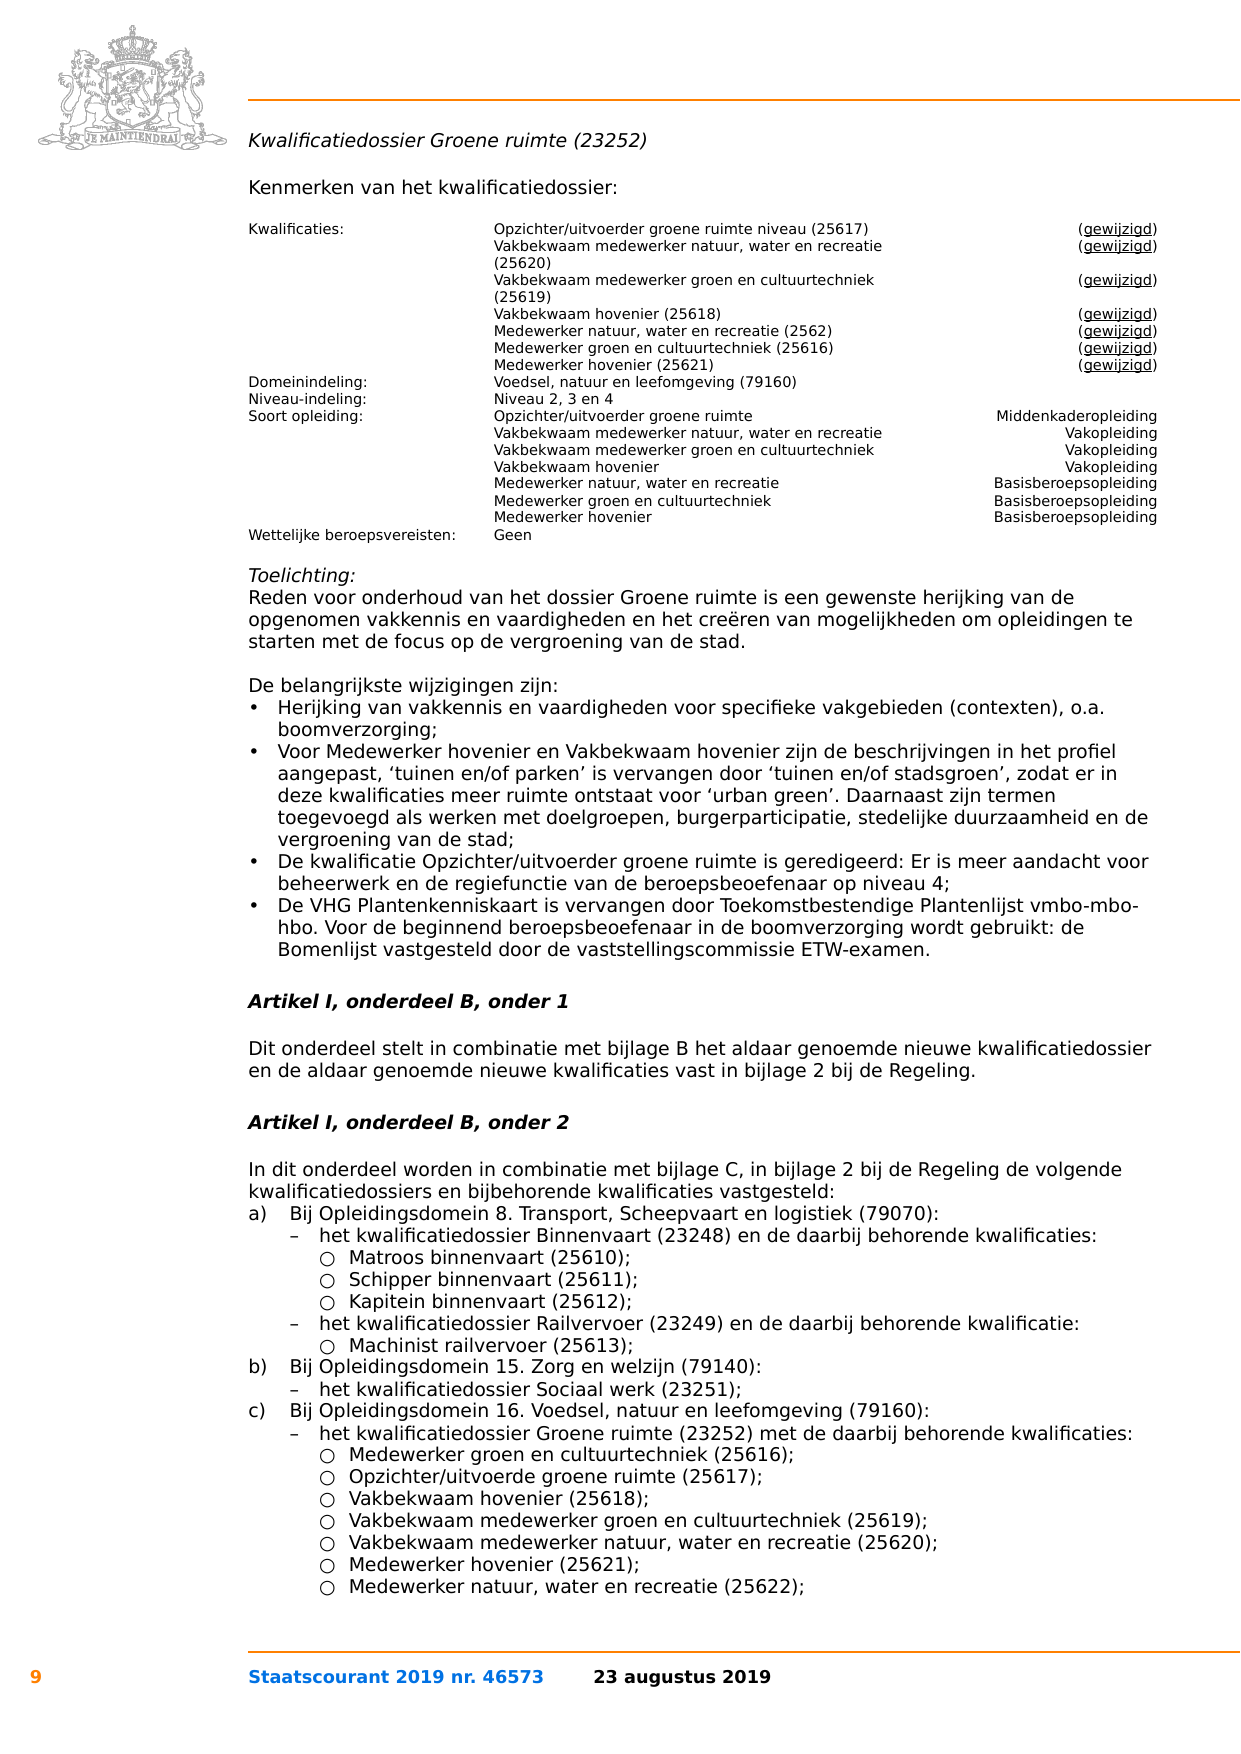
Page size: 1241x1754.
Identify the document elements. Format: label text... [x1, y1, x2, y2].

text • De VHG Plantenkenniskaart is vervangen door Toekomstbestendige Plantenlijst vmbo-mbo-hbo. Voor de beginnend beroepsbeoefenaar in de boomverzorging wordt gebruikt: de Bomenlijst vastgesteld door de vaststellingscommissie ETW-examen. [248, 895, 1163, 961]
table_cell [248, 425, 487, 441]
text • Herijking van vakkennis en vaardigheden voor specifieke vakgebieden (contexten), o.a. boomverzorging; [248, 697, 1163, 741]
text – het kwalificatiedossier Groene ruimte (23252) met de daarbij behorende kwalificaties: [289, 1422, 1163, 1444]
table_cell Vakopleiding [924, 441, 1163, 458]
table_cell [248, 509, 487, 526]
table_cell (gewijzigd) [924, 306, 1163, 323]
table_cell Opzichter/uitvoerder groene ruimte [488, 408, 924, 424]
table_cell [248, 340, 487, 357]
table_cell Vakbekwaam medewerker groen en cultuurtechniek (25619) [488, 272, 924, 306]
table_cell Niveau-indeling: [248, 391, 487, 407]
text • De kwalificatie Opzichter/uitvoerder groene ruimte is geredigeerd: Er is meer aandacht voor beheerwerk en de regiefunctie van de beroepsbeoefenaar op niveau 4; [248, 851, 1163, 895]
table_cell [248, 238, 487, 272]
table_header (gewijzigd) [924, 221, 1163, 238]
subtitle Artikel I, onderdeel B, onder 2 [248, 1112, 1163, 1134]
table_cell (gewijzigd) [924, 272, 1163, 306]
table_cell [248, 357, 487, 373]
text ○ Vakbekwaam hovenier (25618); [319, 1488, 1163, 1510]
table_cell Wettelijke beroepsvereisten: [248, 526, 487, 543]
subtitle Artikel I, onderdeel B, onder 1 [248, 991, 1163, 1013]
table_cell Vakopleiding [924, 459, 1163, 475]
table_cell Vakbekwaam hovenier (25618) [488, 306, 924, 323]
table_cell (gewijzigd) [924, 357, 1163, 373]
text ○ Vakbekwaam medewerker groen en cultuurtechniek (25619); [319, 1510, 1163, 1532]
table_cell Vakopleiding [924, 425, 1163, 441]
table_cell Soort opleiding: [248, 408, 487, 424]
text ○ Kapitein binnenvaart (25612); [319, 1291, 1163, 1312]
table_cell Medewerker hovenier (25621) [488, 357, 924, 373]
text ○ Schipper binnenvaart (25611); [319, 1268, 1163, 1291]
text b) Bij Opleidingsdomein 15. Zorg en welzijn (79140): [248, 1356, 1163, 1378]
text ○ Medewerker groen en cultuurtechniek (25616); [319, 1444, 1163, 1466]
table_cell Vakbekwaam medewerker groen en cultuurtechniek [488, 441, 924, 458]
text In dit onderdeel worden in combinatie met bijlage C, in bijlage 2 bij de Regeling de volgende kwalificatiedossiers en bijbehorende kwalificaties vastgesteld: [248, 1159, 1163, 1203]
table_cell Vakbekwaam medewerker natuur, water en recreatie (25620) [488, 238, 924, 272]
table_cell [248, 493, 487, 509]
table_cell Basisberoepsopleiding [924, 475, 1163, 492]
table_cell [248, 475, 487, 492]
table_cell [924, 391, 1163, 407]
table_cell (gewijzigd) [924, 238, 1163, 272]
table_cell Medewerker groen en cultuurtechniek [488, 493, 924, 509]
table_cell [248, 323, 487, 339]
table_cell Medewerker natuur, water en recreatie (2562) [488, 323, 924, 339]
text ○ Matroos binnenvaart (25610); [319, 1247, 1163, 1268]
text De belangrijkste wijzigingen zijn: [248, 675, 1163, 697]
table_cell Medewerker hovenier [488, 509, 924, 526]
text c) Bij Opleidingsdomein 16. Voedsel, natuur en leefomgeving (79160): [248, 1400, 1163, 1422]
text – het kwalificatiedossier Railvervoer (23249) en de daarbij behorende kwalificatie: [289, 1312, 1163, 1334]
text Toelichting: [248, 565, 1163, 587]
picture [38, 25, 227, 150]
table_cell Basisberoepsopleiding [924, 493, 1163, 509]
table_cell Voedsel, natuur en leefomgeving (79160) [488, 374, 924, 391]
table_cell Vakbekwaam medewerker natuur, water en recreatie [488, 425, 924, 441]
table_cell Middenkaderopleiding [924, 408, 1163, 424]
table_cell Basisberoepsopleiding [924, 509, 1163, 526]
text – het kwalificatiedossier Binnenvaart (23248) en de daarbij behorende kwalificaties: [289, 1224, 1163, 1247]
table_cell (gewijzigd) [924, 323, 1163, 339]
text – het kwalificatiedossier Sociaal werk (23251); [289, 1378, 1163, 1400]
table_cell [248, 459, 487, 475]
table_cell Medewerker groen en cultuurtechniek (25616) [488, 340, 924, 357]
table_cell (gewijzigd) [924, 340, 1163, 357]
text • Voor Medewerker hovenier en Vakbekwaam hovenier zijn de beschrijvingen in het profiel aangepast, ‘tuinen en/of parken’ is vervangen door ‘tuinen en/of stadsgroen’, zodat er in deze kwalificaties meer ruimte ontstaat voor ‘urban green’. Daarnaast zijn termen toegevoegd als werken met doelgroepen, burgerparticipatie, stedelijke duurzaamheid en de vergroening van de stad; [248, 741, 1163, 851]
table_cell [248, 441, 487, 458]
text ○ Vakbekwaam medewerker natuur, water en recreatie (25620); [319, 1532, 1163, 1554]
table_header Kwalificaties: [248, 221, 487, 238]
table_cell [924, 374, 1163, 391]
text Dit onderdeel stelt in combinatie met bijlage B het aldaar genoemde nieuwe kwalificatiedossier en de aldaar genoemde nieuwe kwalificaties vast in bijlage 2 bij de Regeling. [248, 1038, 1163, 1082]
table_cell Geen [488, 526, 924, 543]
text ○ Machinist railvervoer (25613); [319, 1334, 1163, 1356]
table_cell Domeinindeling: [248, 374, 487, 391]
text ○ Medewerker natuur, water en recreatie (25622); [319, 1576, 1163, 1598]
text a) Bij Opleidingsdomein 8. Transport, Scheepvaart en logistiek (79070): [248, 1203, 1163, 1224]
table_header Opzichter/uitvoerder groene ruimte niveau (25617) [488, 221, 924, 238]
table_cell [248, 272, 487, 306]
table_cell Medewerker natuur, water en recreatie [488, 475, 924, 492]
text Reden voor onderhoud van het dossier Groene ruimte is een gewenste herijking van de opgenomen vakkennis en vaardigheden en het creëren van mogelijkheden om opleidingen te starten met de focus op de vergroening van de stad. [248, 587, 1163, 653]
table_cell Niveau 2, 3 en 4 [488, 391, 924, 407]
text Kenmerken van het kwalificatiedossier: [248, 177, 1163, 199]
table_cell [248, 306, 487, 323]
table_cell Vakbekwaam hovenier [488, 459, 924, 475]
subtitle Kwalificatiedossier Groene ruimte (23252) [248, 130, 1163, 152]
text ○ Opzichter/uitvoerde groene ruimte (25617); [319, 1466, 1163, 1488]
text ○ Medewerker hovenier (25621); [319, 1554, 1163, 1576]
table_cell [924, 526, 1163, 543]
